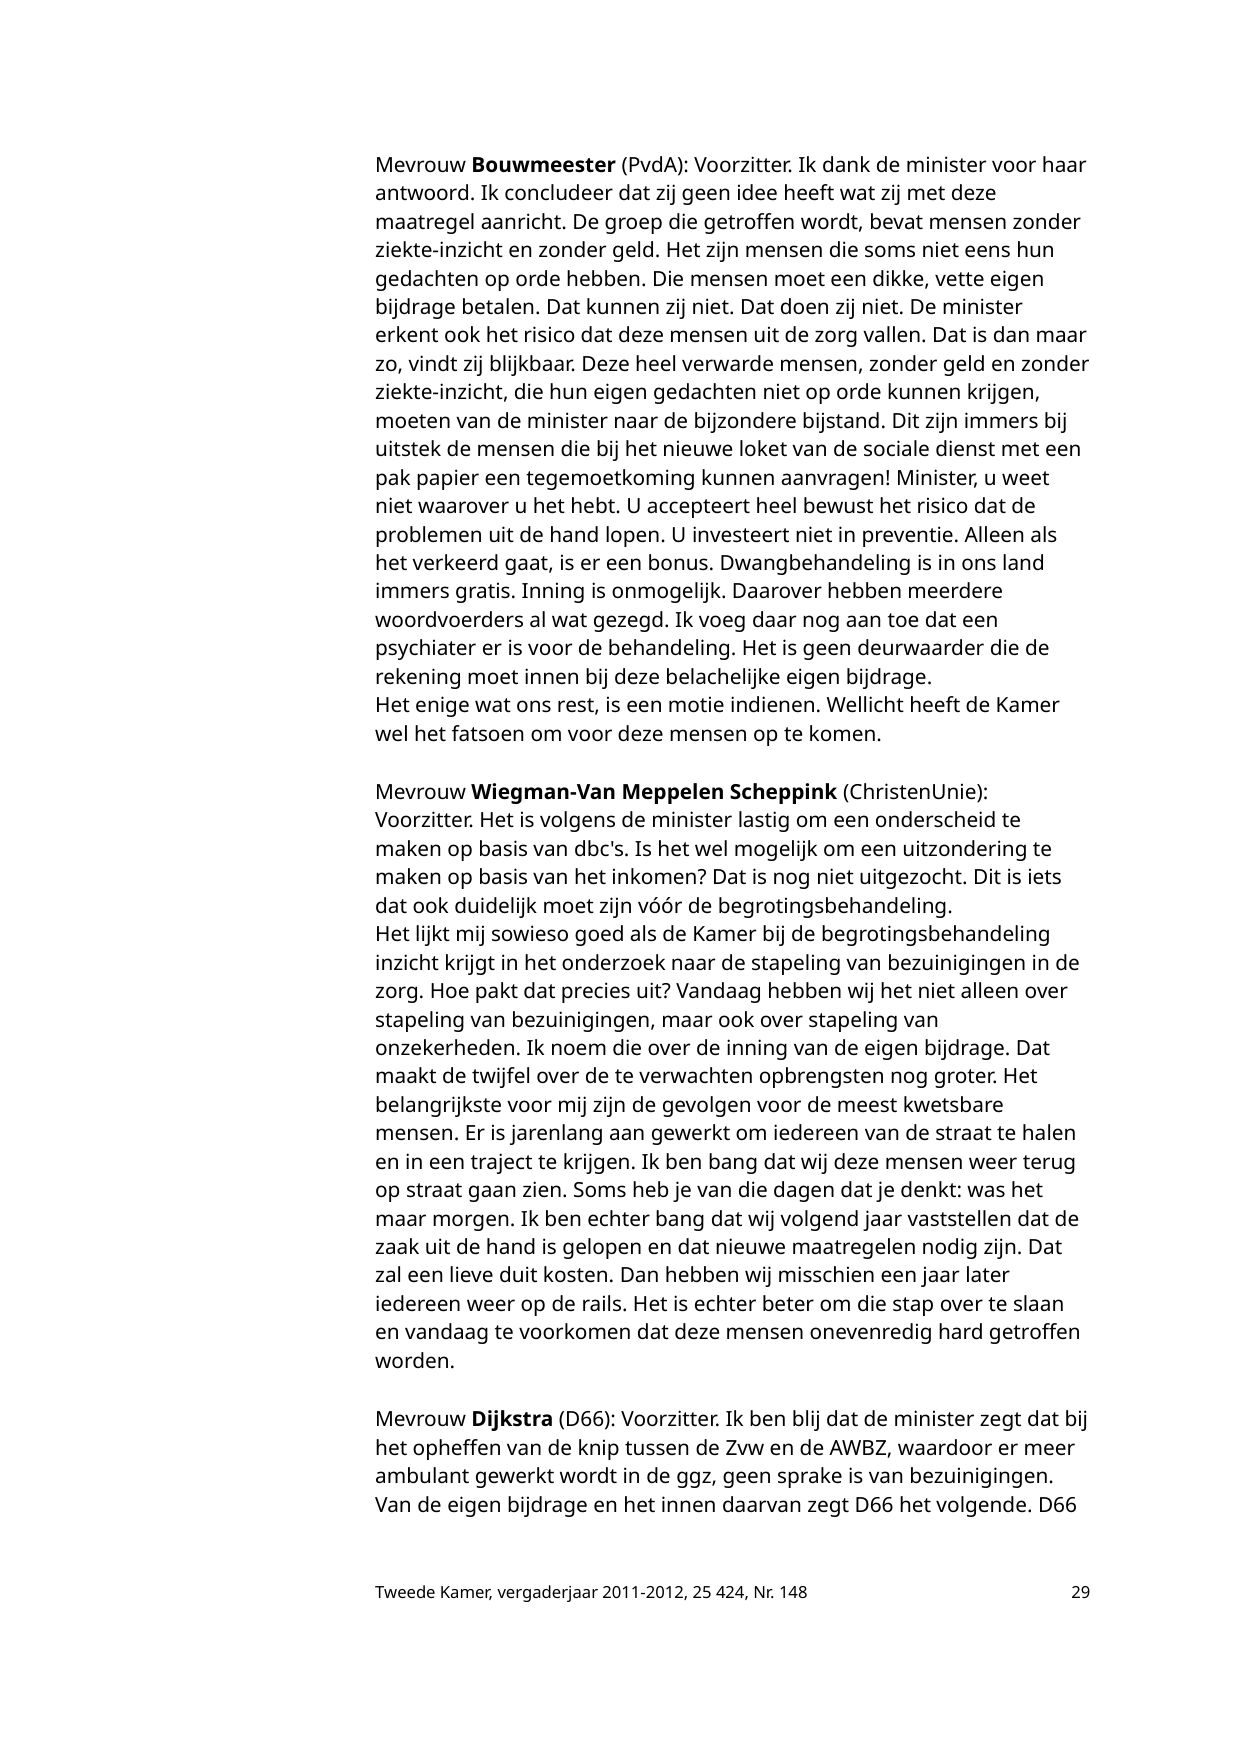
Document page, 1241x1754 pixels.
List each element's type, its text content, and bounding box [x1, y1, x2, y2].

text Het lijkt mij sowieso goed als de Kamer bij de begrotingsbehandeling inzicht krijgt in het onderzoek naar de stapeling van bezuinigingen in de zorg. Hoe pakt dat precies uit? Vandaag hebben wij het niet alleen over stapeling van bezuinigingen, maar ook over stapeling van onzekerheden. Ik noem die over de inning van de eigen bijdrage. Dat maakt de twijfel over de te verwachten opbrengsten nog groter. Het belangrijkste voor mij zijn de gevolgen voor de meest kwetsbare mensen. Er is jarenlang aan gewerkt om iedereen van de straat te halen en in een traject te krijgen. Ik ben bang dat wij deze mensen weer terug op straat gaan zien. Soms heb je van die dagen dat je denkt: was het maar morgen. Ik ben echter bang dat wij volgend jaar vaststellen dat de zaak uit de hand is gelopen en dat nieuwe maatregelen nodig zijn. Dat zal een lieve duit kosten. Dan hebben wij misschien een jaar later iedereen weer op de rails. Het is echter beter om die stap over te slaan en vandaag te voorkomen dat deze mensen onevenredig hard getroffen worden. [375, 919, 1090, 1374]
text Mevrouw Wiegman-Van Meppelen Scheppink (ChristenUnie): Voorzitter. Het is volgens de minister lastig om een onderscheid te maken op basis van dbc's. Is het wel mogelijk om een uitzondering te maken op basis van het inkomen? Dat is nog niet uitgezocht. Dit is iets dat ook duidelijk moet zijn vóór de begrotingsbehandeling. [375, 777, 1090, 919]
text Van de eigen bijdrage en het innen daarvan zegt D66 het volgende. D66 [375, 1490, 1090, 1518]
text Mevrouw Dijkstra (D66): Voorzitter. Ik ben blij dat de minister zegt dat bij het opheffen van de knip tussen de Zvw en de AWBZ, waardoor er meer ambulant gewerkt wordt in de ggz, geen sprake is van bezuinigingen. [375, 1404, 1090, 1490]
text Het enige wat ons rest, is een motie indienen. Wellicht heeft de Kamer wel het fatsoen om voor deze mensen op te komen. [375, 690, 1090, 747]
text Mevrouw Bouwmeester (PvdA): Voorzitter. Ik dank de minister voor haar antwoord. Ik concludeer dat zij geen idee heeft wat zij met deze maatregel aanricht. De groep die getroffen wordt, bevat mensen zonder ziekte-inzicht en zonder geld. Het zijn mensen die soms niet eens hun gedachten op orde hebben. Die mensen moet een dikke, vette eigen bijdrage betalen. Dat kunnen zij niet. Dat doen zij niet. De minister erkent ook het risico dat deze mensen uit de zorg vallen. Dat is dan maar zo, vindt zij blijkbaar. Deze heel verwarde mensen, zonder geld en zonder ziekte-inzicht, die hun eigen gedachten niet op orde kunnen krijgen, moeten van de minister naar de bijzondere bijstand. Dit zijn immers bij uitstek de mensen die bij het nieuwe loket van de sociale dienst met een pak papier een tegemoetkoming kunnen aanvragen! Minister, u weet niet waarover u het hebt. U accepteert heel bewust het risico dat de problemen uit de hand lopen. U investeert niet in preventie. Alleen als het verkeerd gaat, is er een bonus. Dwangbehandeling is in ons land immers gratis. Inning is onmogelijk. Daarover hebben meerdere woordvoerders al wat gezegd. Ik voeg daar nog aan toe dat een psychiater er is voor de behandeling. Het is geen deurwaarder die de rekening moet innen bij deze belachelijke eigen bijdrage. [375, 150, 1090, 690]
